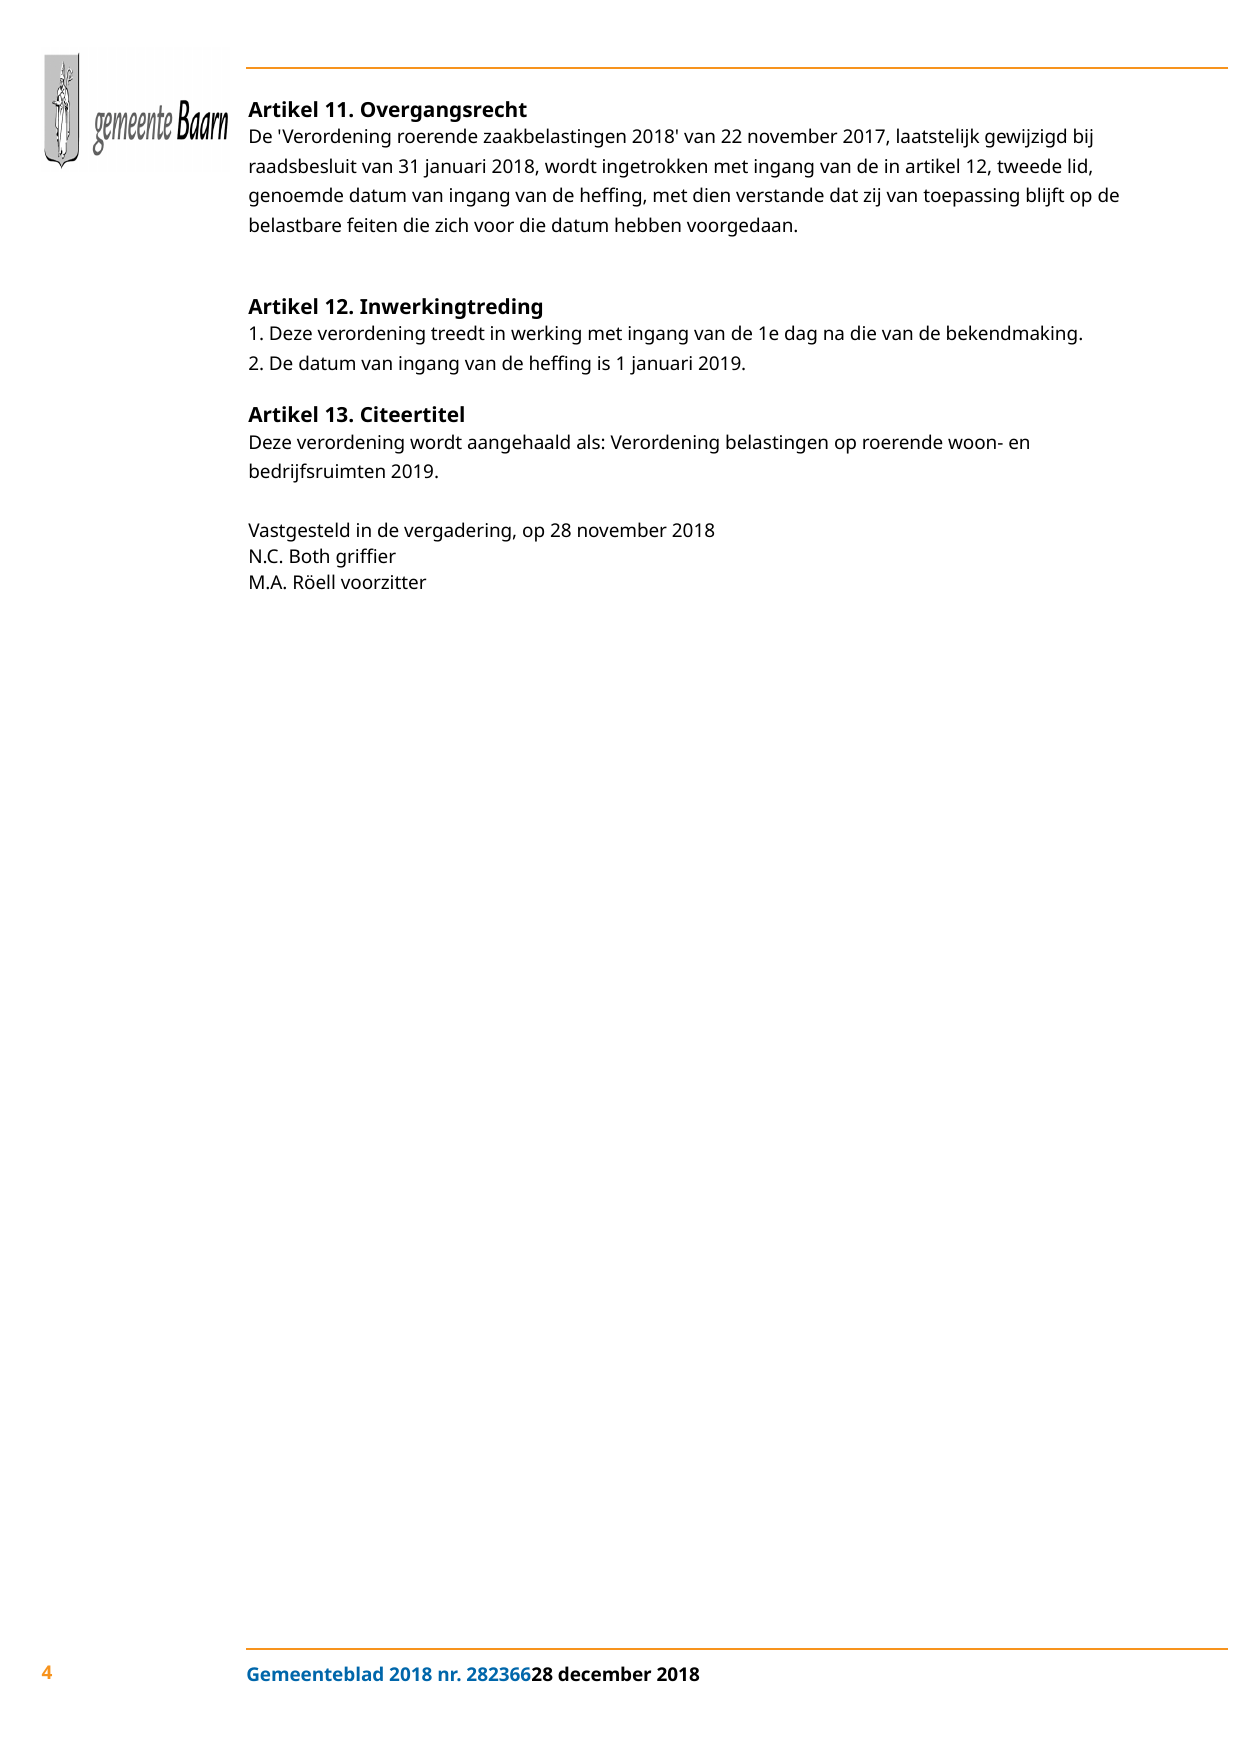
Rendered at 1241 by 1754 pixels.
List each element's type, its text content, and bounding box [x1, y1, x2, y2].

text 2. De datum van ingang van de heffing is 1 januari 2019. [248, 350, 1152, 376]
text M.A. Röell voorzitter [248, 569, 1152, 595]
text Deze verordening wordt aangehaald als: Verordening belastingen op roerende woon- en bedrijfsruimten 2019. [248, 429, 1152, 484]
text Vastgesteld in de vergadering, op 28 november 2018 [248, 518, 1152, 543]
text Artikel 12. Inwerkingtreding [248, 292, 1152, 320]
picture [41, 47, 231, 172]
text N.C. Both griffier [248, 543, 1152, 569]
text Artikel 13. Citeertitel [248, 400, 1152, 429]
text 1. Deze verordening treedt in werking met ingang van de 1e dag na die van de bekendmaking. [248, 320, 1152, 346]
text Artikel 11. Overgangsrecht [248, 95, 1152, 123]
text De 'Verordening roerende zaakbelastingen 2018' van 22 november 2017, laatstelijk gewijzigd bij raadsbesluit van 31 januari 2018, wordt ingetrokken met ingang van de in artikel 12, tweede lid, genoemde datum van ingang van de heffing, met dien verstande dat zij van toepassing blijft op de belastbare feiten die zich voor die datum hebben voorgedaan. [248, 123, 1152, 238]
